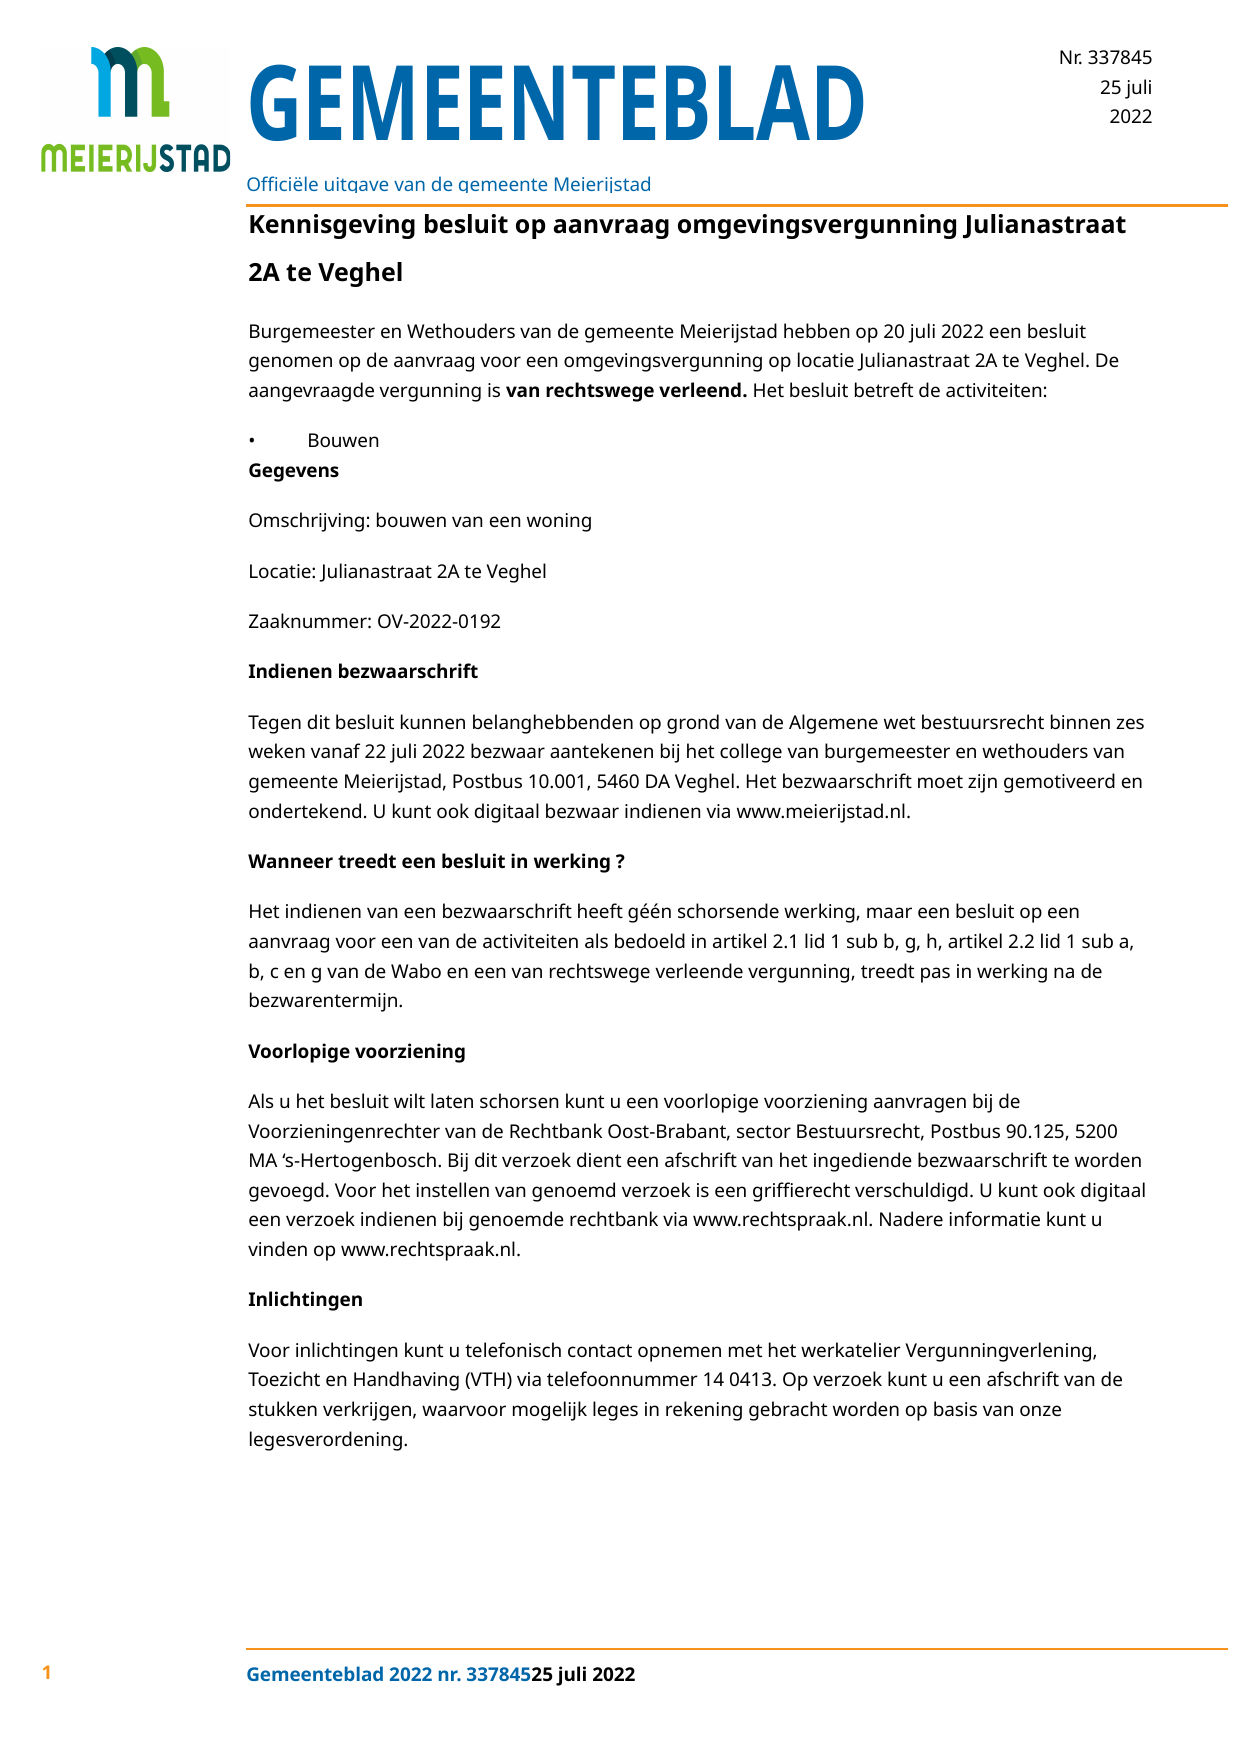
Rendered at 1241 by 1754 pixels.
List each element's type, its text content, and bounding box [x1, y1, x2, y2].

text Indienen bezwaarschrift [248, 659, 1152, 684]
text Inlichtingen [248, 1287, 1152, 1312]
text Burgemeester en Wethouders van de gemeente Meierijstad hebben op 20 juli 2022 een besluit genomen op de aanvraag voor een omgevingsvergunning op locatie Julianastraat 2A te Veghel. De aangevraagde vergunning is van rechtswege verleend. Het besluit betreft de activiteiten: [248, 318, 1152, 403]
text Als u het besluit wilt laten schorsen kunt u een voorlopige voorziening aanvragen bij de Voorzieningenrechter van de Rechtbank Oost-Brabant, sector Bestuursrecht, Postbus 90.125, 5200 MA ‘s-Hertogenbosch. Bij dit verzoek dient een afschrift van het ingediende bezwaarschrift te worden gevoegd. Voor het instellen van genoemd verzoek is een griffierecht verschuldigd. U kunt ook digitaal een verzoek indienen bij genoemde rechtbank via www.rechtspraak.nl. Nadere informatie kunt u vinden op www.rechtspraak.nl. [248, 1088, 1152, 1262]
text Locatie: Julianastraat 2A te Veghel [248, 558, 1152, 584]
text Gegevens [248, 457, 1152, 483]
picture [41, 47, 231, 172]
text Wanneer treedt een besluit in werking ? [248, 848, 1152, 874]
text Het indienen van een bezwaarschrift heeft géén schorsende werking, maar een besluit op een aanvraag voor een van de activiteiten als bedoeld in artikel 2.1 lid 1 sub b, g, h, artikel 2.2 lid 1 sub a, b, c en g van de Wabo en een van rechtswege verleende vergunning, treedt pas in werking na de bezwarentermijn. [248, 899, 1152, 1013]
text Omschrijving: bouwen van een woning [248, 507, 1152, 533]
text Tegen dit besluit kunnen belanghebbenden op grond van de Algemene wet bestuursrecht binnen zes weken vanaf 22 juli 2022 bezwaar aantekenen bij het college van burgemeester en wethouders van gemeente Meierijstad, Postbus 10.001, 5460 DA Veghel. Het bezwaarschrift moet zijn gemotiveerd en ondertekend. U kunt ook digitaal bezwaar indienen via www.meierijstad.nl. [248, 709, 1152, 824]
text Voorlopige voorziening [248, 1038, 1152, 1064]
list Bouwen [248, 427, 1152, 453]
text Zaaknummer: OV-2022-0192 [248, 608, 1152, 634]
text Kennisgeving besluit op aanvraag omgevingsvergunning Julianastraat 2A te Veghel [248, 207, 1152, 288]
text Voor inlichtingen kunt u telefonisch contact opnemen met het werkatelier Vergunningverlening, Toezicht en Handhaving (VTH) via telefoonnummer 14 0413. Op verzoek kunt u een afschrift van de stukken verkrijgen, waarvoor mogelijk leges in rekening gebracht worden op basis van onze legesverordening. [248, 1337, 1152, 1452]
